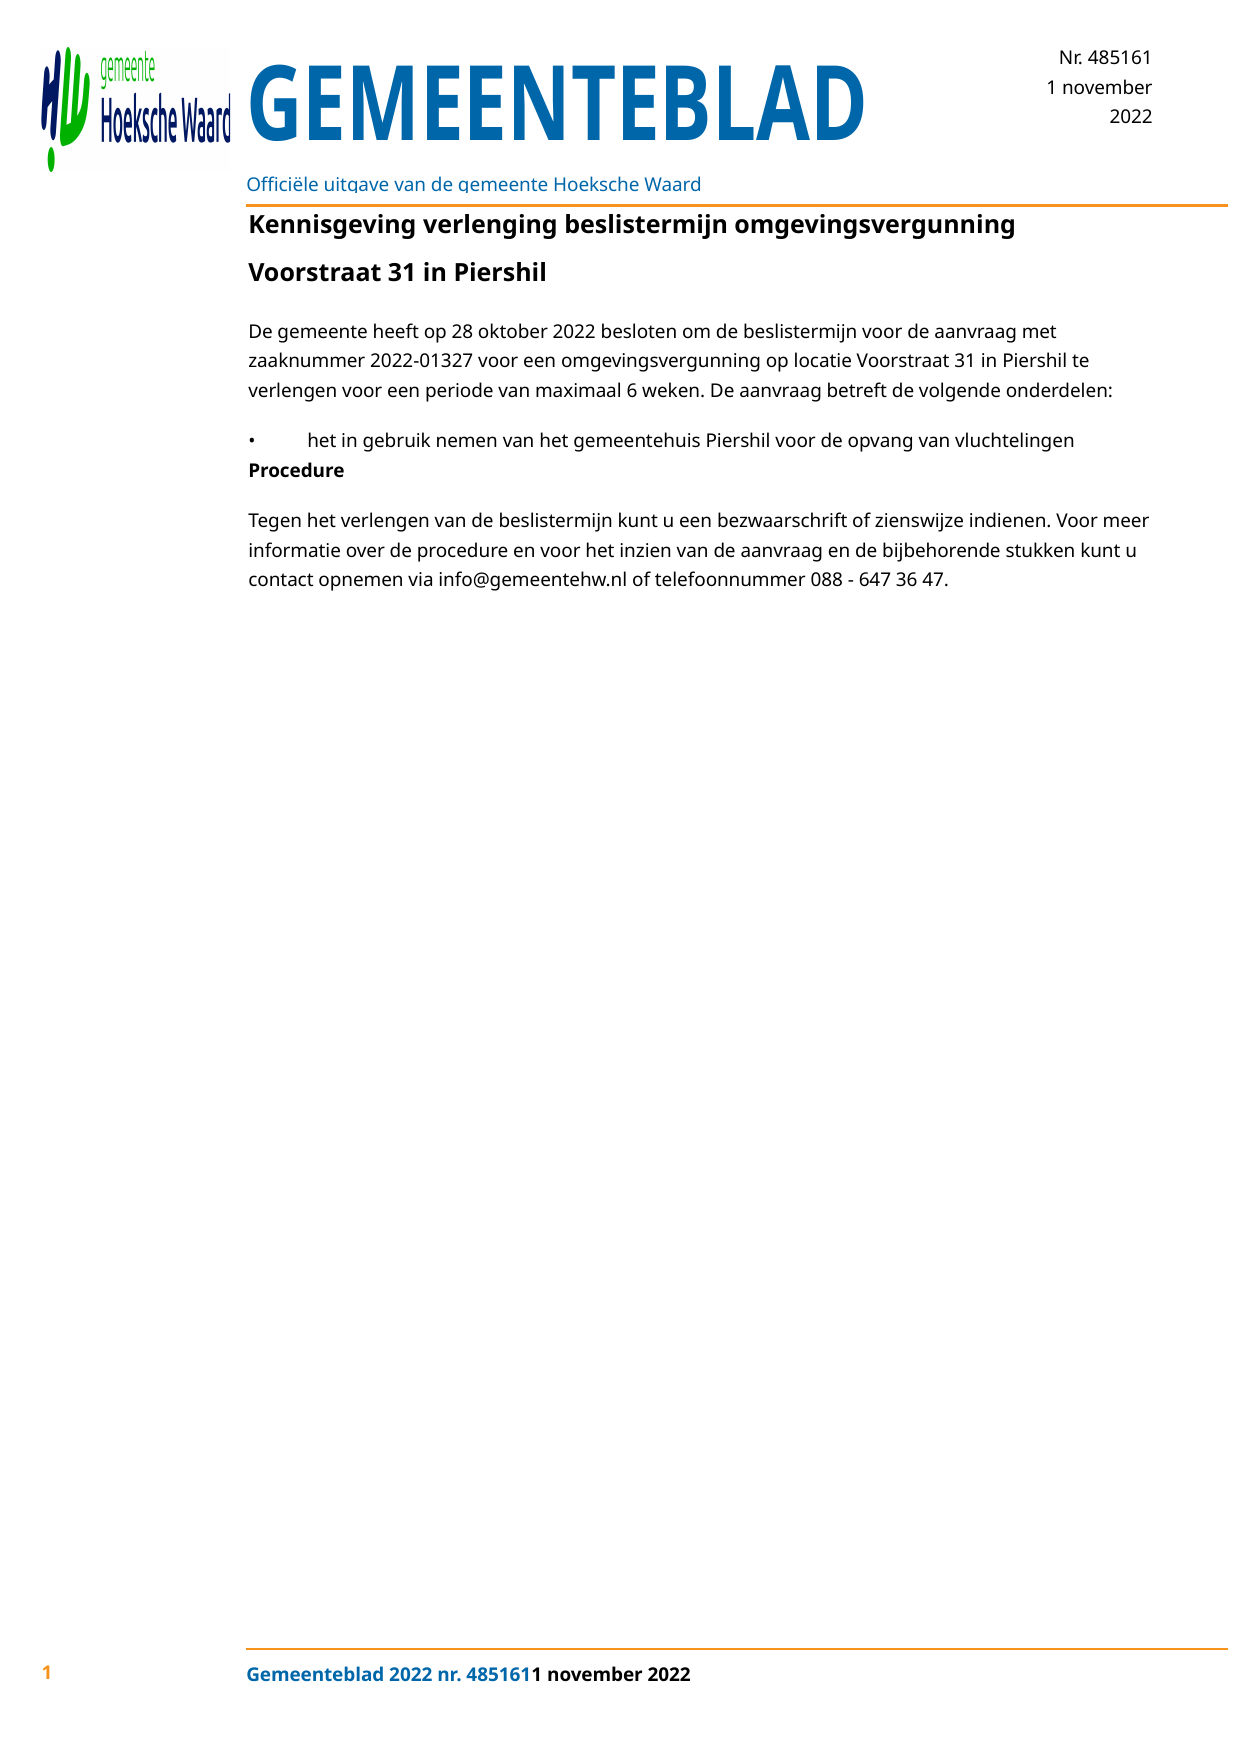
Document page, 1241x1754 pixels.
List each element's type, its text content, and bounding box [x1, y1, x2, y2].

picture [41, 47, 231, 172]
list het in gebruik nemen van het gemeentehuis Piershil voor de opvang van vluchtelingen [248, 427, 1152, 453]
text Procedure [248, 457, 1152, 483]
text Kennisgeving verlenging beslistermijn omgevingsvergunning Voorstraat 31 in Piershil [248, 207, 1152, 288]
text Tegen het verlengen van de beslistermijn kunt u een bezwaarschrift of zienswijze indienen. Voor meer informatie over de procedure en voor het inzien van de aanvraag en de bijbehorende stukken kunt u contact opnemen via info@gemeentehw.nl of telefoonnummer 088 - 647 36 47. [248, 507, 1152, 592]
text De gemeente heeft op 28 oktober 2022 besloten om de beslistermijn voor de aanvraag met zaaknummer 2022-01327 voor een omgevingsvergunning op locatie Voorstraat 31 in Piershil te verlengen voor een periode van maximaal 6 weken. De aanvraag betreft de volgende onderdelen: [248, 318, 1152, 403]
